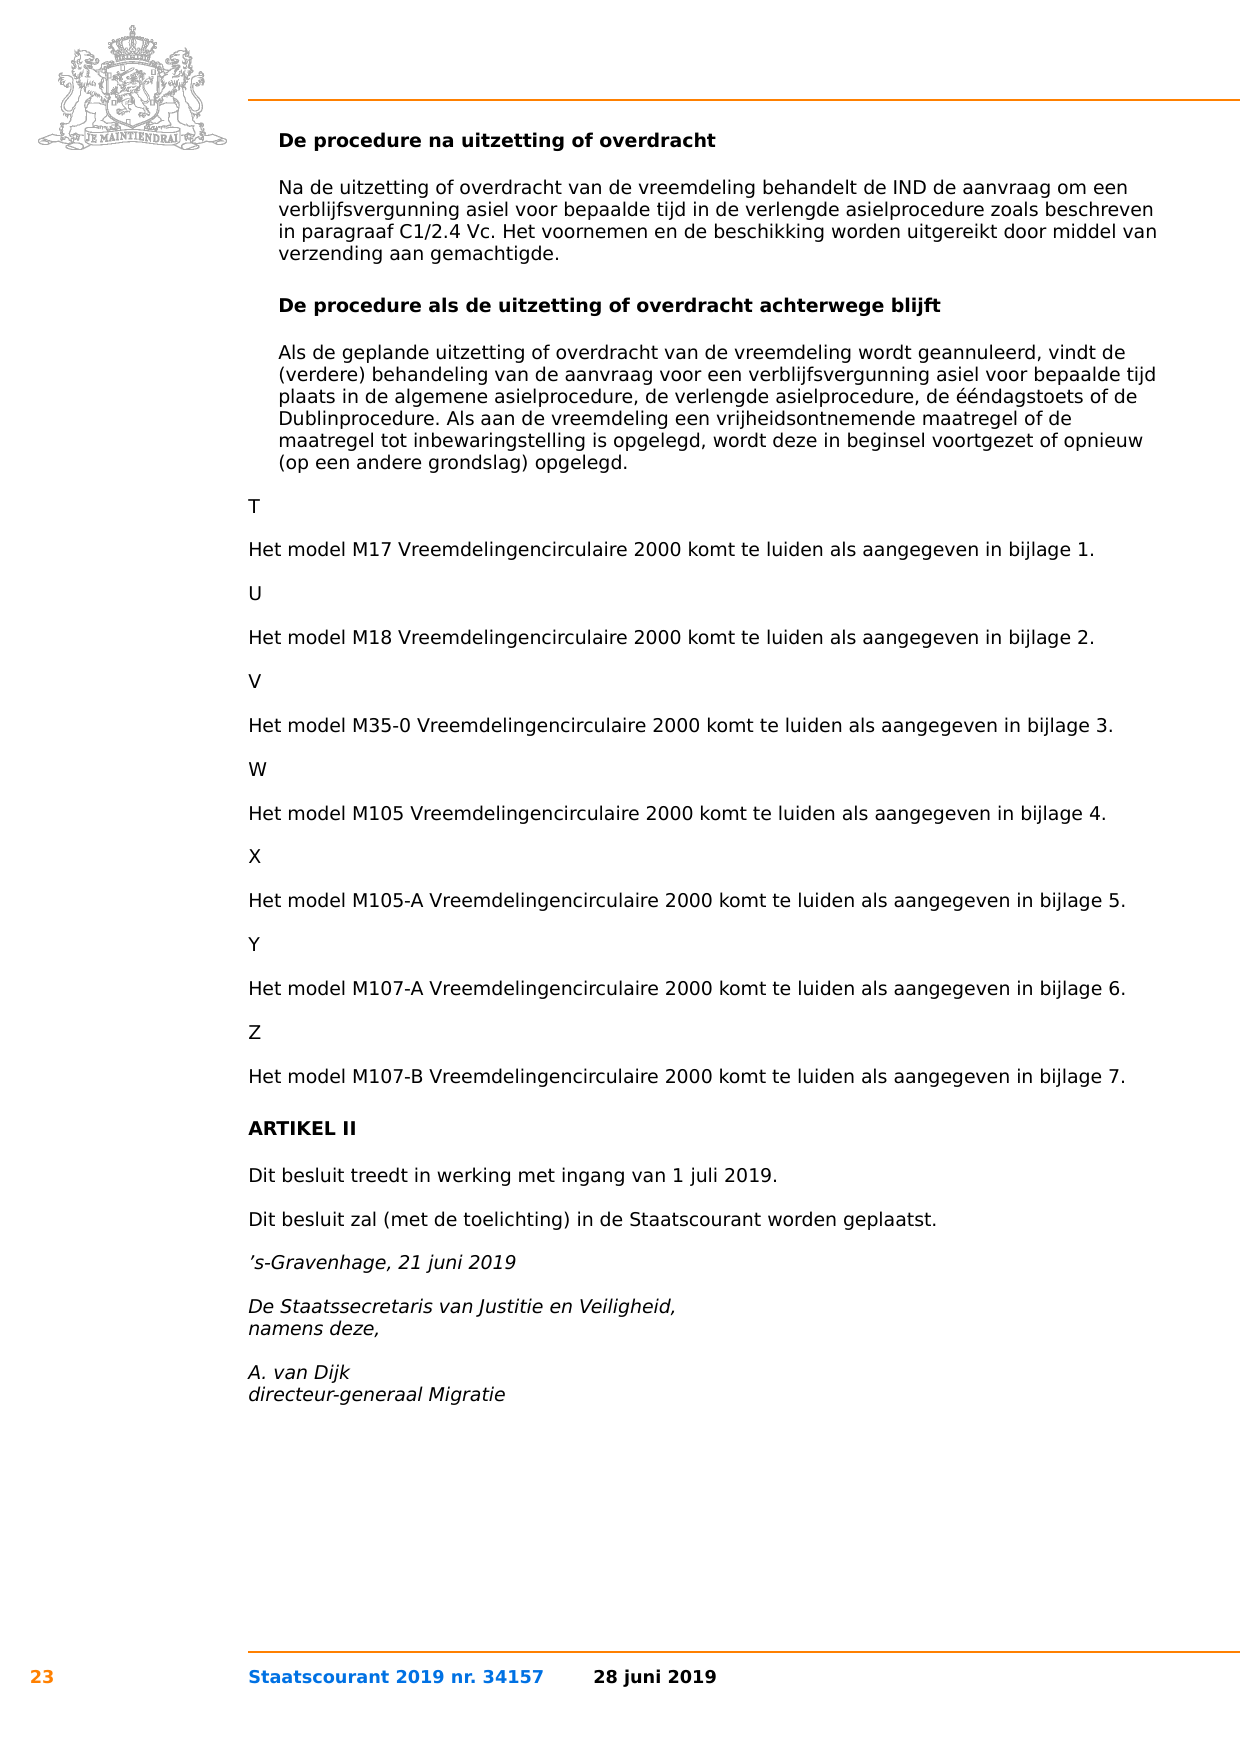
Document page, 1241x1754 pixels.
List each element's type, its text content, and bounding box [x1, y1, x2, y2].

text De Staatssecretaris van Justitie en Veiligheid, namens deze, A. van Dijk directeur-generaal Migratie [248, 1296, 1163, 1406]
text U [248, 583, 1163, 605]
text V [248, 671, 1163, 693]
subtitle De procedure als de uitzetting of overdracht achterwege blijft [278, 295, 1163, 317]
text Z [248, 1022, 1163, 1044]
text ’s-Gravenhage, 21 juni 2019 [248, 1252, 1163, 1274]
picture [38, 25, 227, 150]
text T [248, 496, 1163, 517]
text Het model M17 Vreemdelingencirculaire 2000 komt te luiden als aangegeven in bijlage 1. [248, 539, 1163, 561]
text Het model M107-A Vreemdelingencirculaire 2000 komt te luiden als aangegeven in bijlage 6. [248, 978, 1163, 1000]
text Het model M18 Vreemdelingencirculaire 2000 komt te luiden als aangegeven in bijlage 2. [248, 627, 1163, 649]
text Dit besluit zal (met de toelichting) in de Staatscourant worden geplaatst. [248, 1208, 1163, 1230]
text Het model M35-0 Vreemdelingencirculaire 2000 komt te luiden als aangegeven in bijlage 3. [248, 715, 1163, 737]
text Na de uitzetting of overdracht van de vreemdeling behandelt de IND de aanvraag om een verblijfsvergunning asiel voor bepaalde tijd in de verlengde asielprocedure zoals beschreven in paragraaf C1/2.4 Vc. Het voornemen en de beschikking worden uitgereikt door middel van verzending aan gemachtigde. [278, 177, 1163, 265]
subtitle De procedure na uitzetting of overdracht [278, 130, 1163, 152]
text Y [248, 934, 1163, 956]
text Het model M107-B Vreemdelingencirculaire 2000 komt te luiden als aangegeven in bijlage 7. [248, 1066, 1163, 1088]
text W [248, 759, 1163, 781]
text Dit besluit treedt in werking met ingang van 1 juli 2019. [248, 1164, 1163, 1187]
subtitle ARTIKEL II [248, 1118, 1163, 1139]
text Als de geplande uitzetting of overdracht van de vreemdeling wordt geannuleerd, vindt de (verdere) behandeling van de aanvraag voor een verblijfsvergunning asiel voor bepaalde tijd plaats in de algemene asielprocedure, de verlengde asielprocedure, de ééndagstoets of de Dublinprocedure. Als aan de vreemdeling een vrijheidsontnemende maatregel of de maatregel tot inbewaringstelling is opgelegd, wordt deze in beginsel voortgezet of opnieuw (op een andere grondslag) opgelegd. [278, 342, 1163, 474]
text Het model M105 Vreemdelingencirculaire 2000 komt te luiden als aangegeven in bijlage 4. [248, 802, 1163, 824]
text Het model M105-A Vreemdelingencirculaire 2000 komt te luiden als aangegeven in bijlage 5. [248, 890, 1163, 912]
text X [248, 846, 1163, 868]
